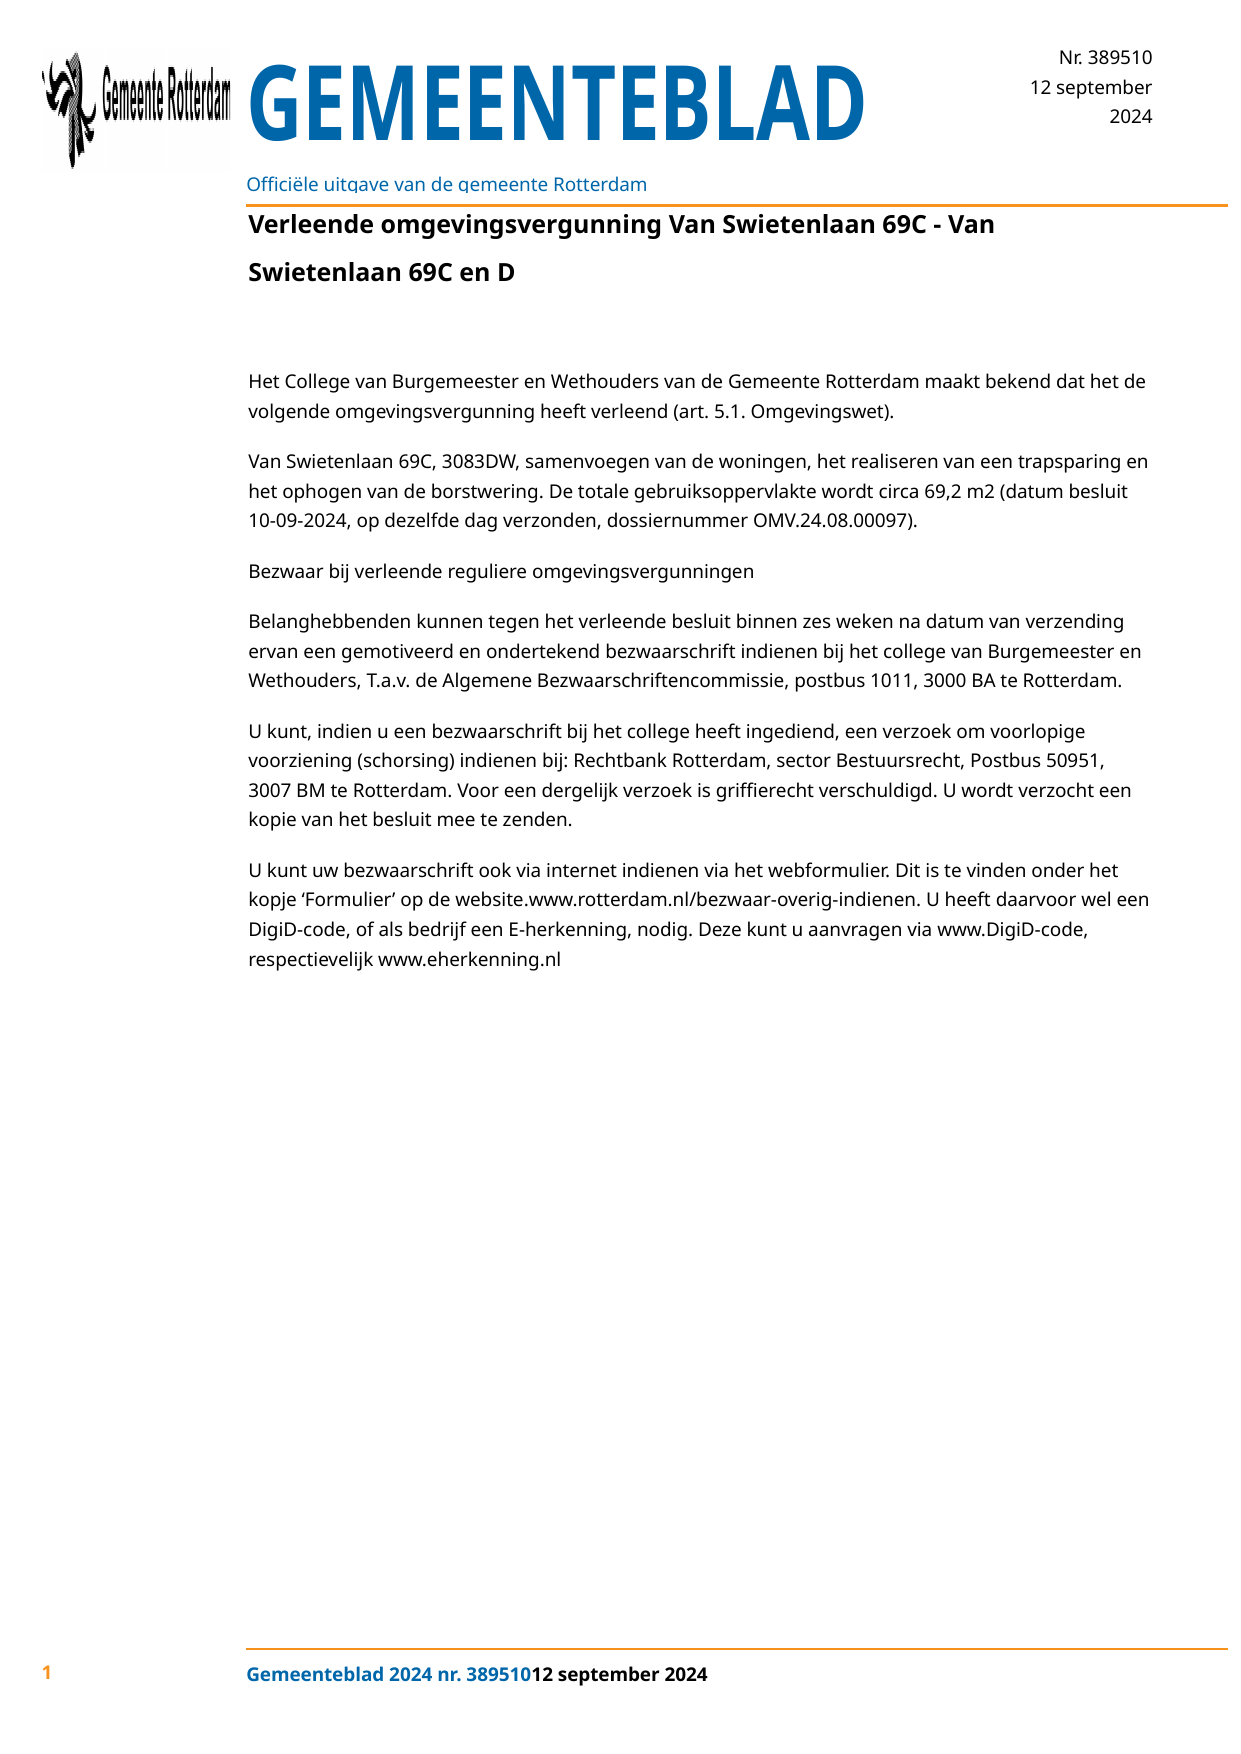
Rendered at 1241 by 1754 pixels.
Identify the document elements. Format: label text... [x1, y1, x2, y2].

text Verleende omgevingsvergunning Van Swietenlaan 69C - Van Swietenlaan 69C en D [248, 207, 1152, 288]
text Van Swietenlaan 69C, 3083DW, samenvoegen van de woningen, het realiseren van een trapsparing en het ophogen van de borstwering. De totale gebruiksoppervlakte wordt circa 69,2 m2 (datum besluit 10-09-2024, op dezelfde dag verzonden, dossiernummer OMV.24.08.00097). [248, 448, 1152, 533]
text Belanghebbenden kunnen tegen het verleende besluit binnen zes weken na datum van verzending ervan een gemotiveerd en ondertekend bezwaarschrift indienen bij het college van Burgemeester en Wethouders, T.a.v. de Algemene Bezwaarschriftencommissie, postbus 1011, 3000 BA te Rotterdam. [248, 608, 1152, 693]
text Bezwaar bij verleende reguliere omgevingsvergunningen [248, 558, 1152, 584]
text Het College van Burgemeester en Wethouders van de Gemeente Rotterdam maakt bekend dat het de volgende omgevingsvergunning heeft verleend (art. 5.1. Omgevingswet). [248, 368, 1152, 424]
picture [41, 47, 231, 172]
text U kunt uw bezwaarschrift ook via internet indienen via het webformulier. Dit is te vinden onder het kopje ‘Formulier’ op de website.www.rotterdam.nl/bezwaar-overig-indienen. U heeft daarvoor wel een DigiD-code, of als bedrijf een E-herkenning, nodig. Deze kunt u aanvragen via www.DigiD-code, respectievelijk www.eherkenning.nl [248, 857, 1152, 972]
text U kunt, indien u een bezwaarschrift bij het college heeft ingediend, een verzoek om voorlopige voorziening (schorsing) indienen bij: Rechtbank Rotterdam, sector Bestuursrecht, Postbus 50951, 3007 BM te Rotterdam. Voor een dergelijk verzoek is griffierecht verschuldigd. U wordt verzocht een kopie van het besluit mee te zenden. [248, 718, 1152, 832]
